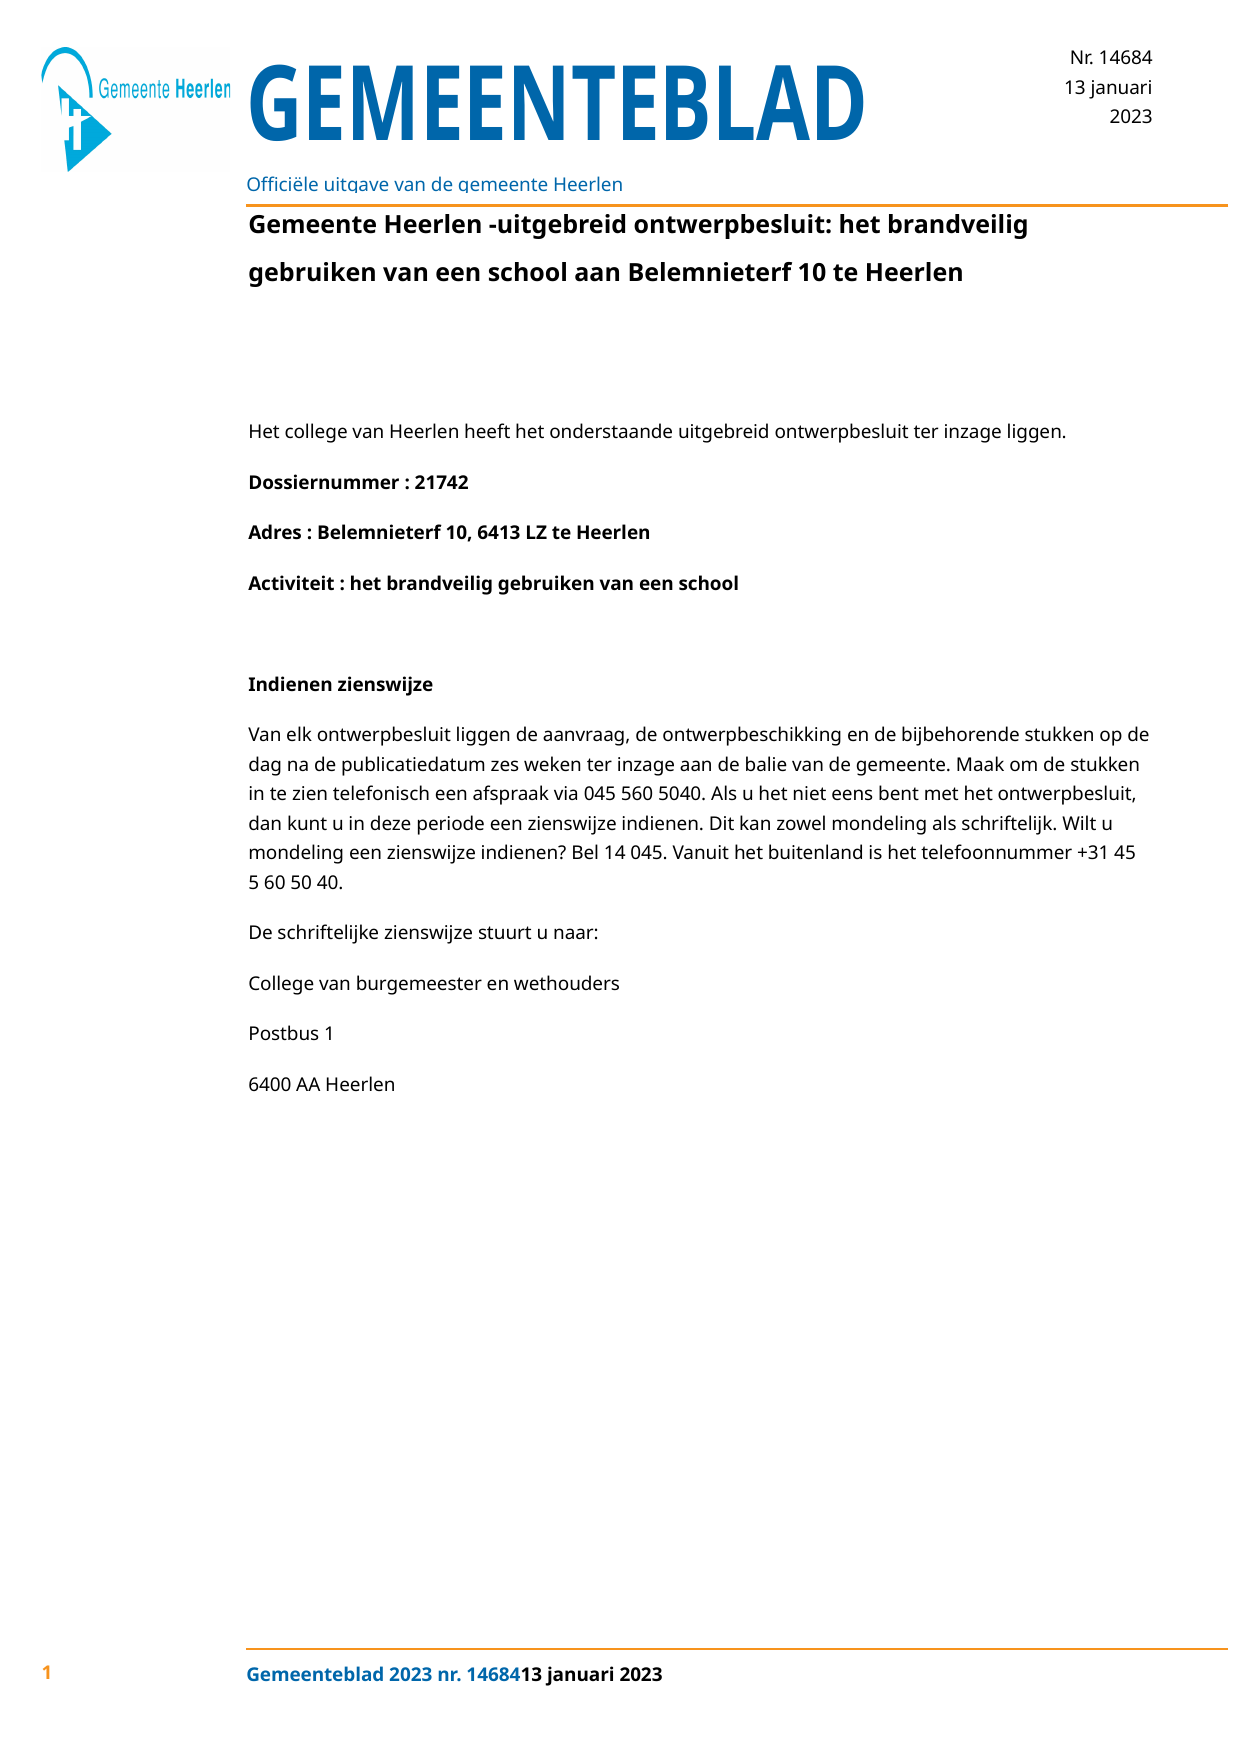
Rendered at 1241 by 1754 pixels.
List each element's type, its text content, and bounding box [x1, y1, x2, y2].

text Adres : Belemnieterf 10, 6413 LZ te Heerlen [248, 519, 1152, 545]
text De schriftelijke zienswijze stuurt u naar: [248, 919, 1152, 945]
picture [41, 47, 59, 70]
text 6400 AA Heerlen [248, 1071, 1152, 1097]
text Van elk ontwerpbesluit liggen de aanvraag, de ontwerpbeschikking en de bijbehorende stukken op de dag na de publicatiedatum zes weken ter inzage aan de balie van de gemeente. Maak om de stukken in te zien telefonisch een afspraak via 045 560 5040. Als u het niet eens bent met het ontwerpbesluit, dan kunt u in deze periode een zienswijze indienen. Dit kan zowel mondeling als schriftelijk. Wilt u mondeling een zienswijze indienen? Bel 14 045. Vanuit het buitenland is het telefoonnummer +31 45 5 60 50 40. [248, 721, 1152, 895]
text College van burgemeester en wethouders [248, 970, 1152, 996]
picture [41, 47, 231, 172]
text Activiteit : het brandveilig gebruiken van een school [248, 570, 1152, 596]
text Indienen zienswijze [248, 671, 1152, 697]
text Postbus 1 [248, 1020, 1152, 1046]
text Gemeente Heerlen -uitgebreid ontwerpbesluit: het brandveilig gebruiken van een school aan Belemnieterf 10 te Heerlen [248, 207, 1152, 288]
text Het college van Heerlen heeft het onderstaande uitgebreid ontwerpbesluit ter inzage liggen. [248, 419, 1152, 444]
text Dossiernummer : 21742 [248, 469, 1152, 495]
